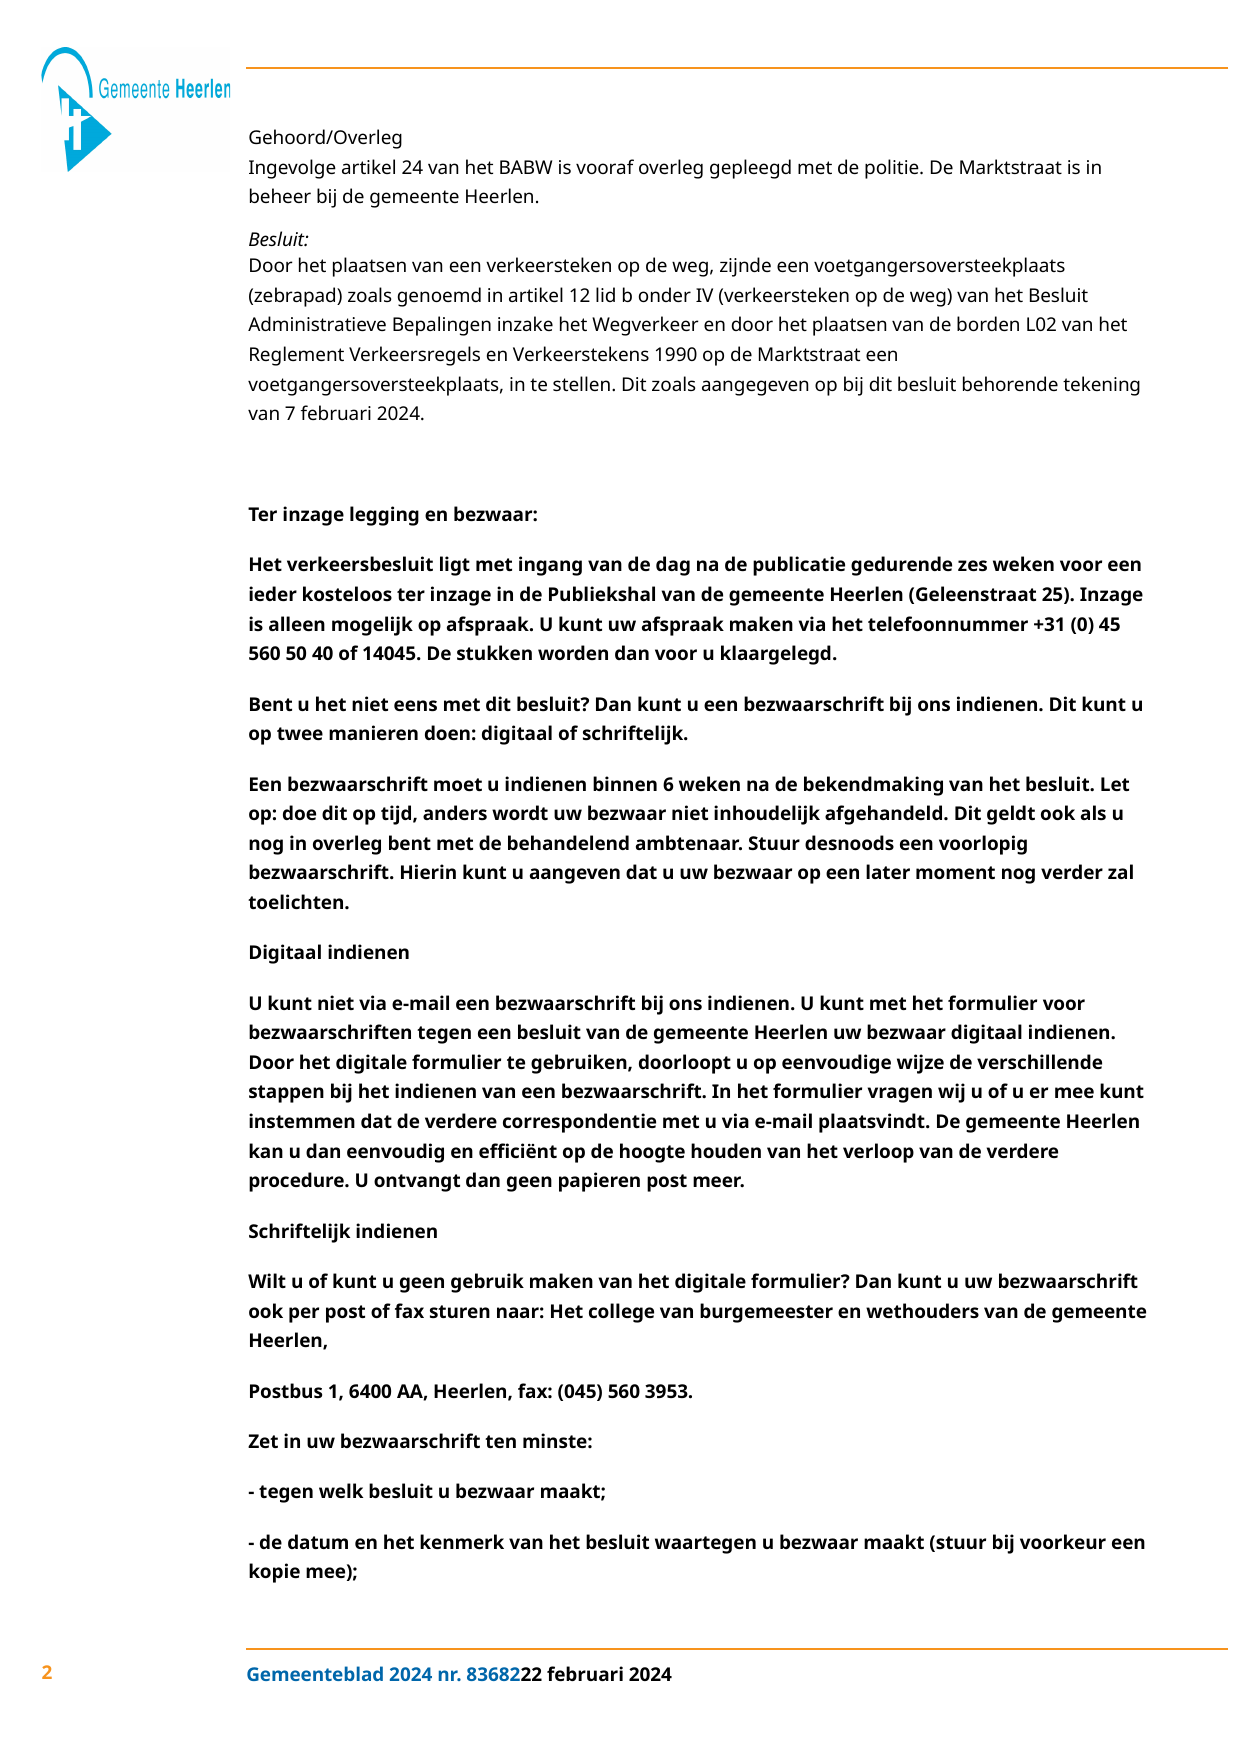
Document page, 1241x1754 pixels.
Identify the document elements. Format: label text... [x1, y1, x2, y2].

text U kunt niet via e-mail een bezwaarschrift bij ons indienen. U kunt met het formulier voor bezwaarschriften tegen een besluit van de gemeente Heerlen uw bezwaar digitaal indienen. Door het digitale formulier te gebruiken, doorloopt u op eenvoudige wijze de verschillende stappen bij het indienen van een bezwaarschrift. In het formulier vragen wij u of u er mee kunt instemmen dat de verdere correspondentie met u via e-mail plaatsvindt. De gemeente Heerlen kan u dan eenvoudig en efficiënt op de hoogte houden van het verloop van de verdere procedure. U ontvangt dan geen papieren post meer. [248, 990, 1152, 1193]
text Het verkeersbesluit ligt met ingang van de dag na de publicatie gedurende zes weken voor een ieder kosteloos ter inzage in de Publiekshal van de gemeente Heerlen (Geleenstraat 25). Inzage is alleen mogelijk op afspraak. U kunt uw afspraak maken via het telefoonnummer +31 (0) 45 560 50 40 of 14045. De stukken worden dan voor u klaargelegd. [248, 552, 1152, 666]
text Besluit: [248, 227, 1152, 252]
text Zet in uw bezwaarschrift ten minste: [248, 1428, 1152, 1454]
picture [41, 47, 59, 70]
text - de datum en het kenmerk van het besluit waartegen u bezwaar maakt (stuur bij voorkeur een kopie mee); [248, 1529, 1152, 1584]
text Digitaal indienen [248, 939, 1152, 965]
text Ingevolge artikel 24 van het BABW is vooraf overleg gepleegd met de politie. De Marktstraat is in beheer bij de gemeente Heerlen. [248, 154, 1152, 209]
text Schriftelijk indienen [248, 1218, 1152, 1243]
text Bent u het niet eens met dit besluit? Dan kunt u een bezwaarschrift bij ons indienen. Dit kunt u op twee manieren doen: digitaal of schriftelijk. [248, 691, 1152, 746]
text Ter inzage legging en bezwaar: [248, 501, 1152, 527]
text - tegen welk besluit u bezwaar maakt; [248, 1479, 1152, 1504]
text Door het plaatsen van een verkeersteken op de weg, zijnde een voetgangersoversteekplaats (zebrapad) zoals genoemd in artikel 12 lid b onder IV (verkeersteken op de weg) van het Besluit Administratieve Bepalingen inzake het Wegverkeer en door het plaatsen van de borden L02 van het Reglement Verkeersregels en Verkeerstekens 1990 op de Marktstraat een voetgangersoversteekplaats, in te stellen. Dit zoals aangegeven op bij dit besluit behorende tekening van 7 februari 2024. [248, 252, 1152, 426]
picture [41, 47, 231, 172]
text Wilt u of kunt u geen gebruik maken van het digitale formulier? Dan kunt u uw bezwaarschrift ook per post of fax sturen naar: Het college van burgemeester en wethouders van de gemeente Heerlen, [248, 1268, 1152, 1353]
text Postbus 1, 6400 AA, Heerlen, fax: (045) 560 3953. [248, 1378, 1152, 1403]
text Een bezwaarschrift moet u indienen binnen 6 weken na de bekendmaking van het besluit. Let op: doe dit op tijd, anders wordt uw bezwaar niet inhoudelijk afgehandeld. Dit geldt ook als u nog in overleg bent met de behandelend ambtenaar. Stuur desnoods een voorlopig bezwaarschrift. Hierin kunt u aangeven dat u uw bezwaar op een later moment nog verder zal toelichten. [248, 771, 1152, 915]
text Gehoord/Overleg [248, 124, 1152, 150]
